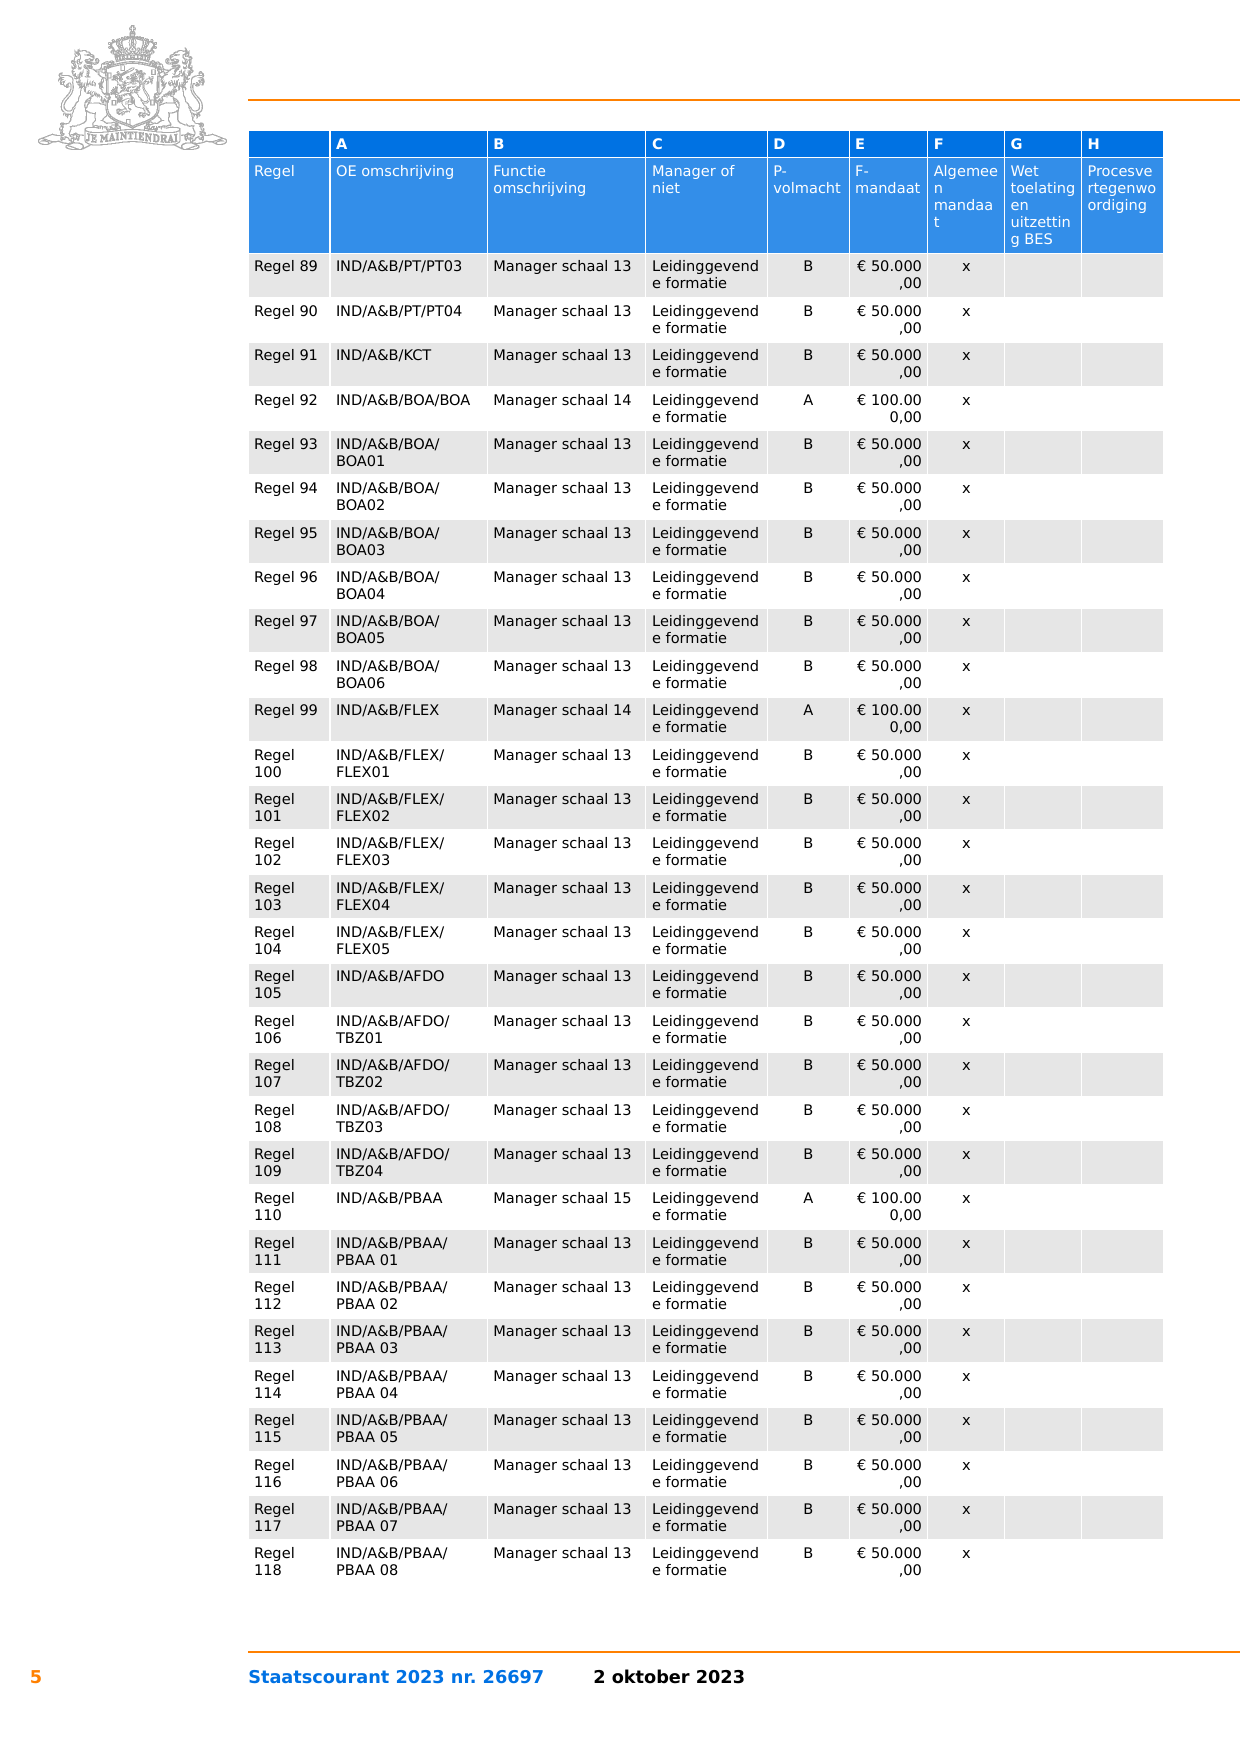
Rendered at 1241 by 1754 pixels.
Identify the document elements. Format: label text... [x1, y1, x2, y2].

table_cell Regel 109 [249, 1141, 329, 1184]
table_cell [1005, 919, 1081, 963]
table_cell x [928, 698, 1004, 741]
table_cell [1005, 520, 1081, 563]
table_cell x [928, 1097, 1004, 1140]
table_cell x [928, 1230, 1004, 1273]
table_cell Manager schaal 13 [488, 831, 645, 874]
table_cell Manager schaal 13 [488, 875, 645, 918]
table_cell Manager schaal 13 [488, 1053, 645, 1096]
table_cell Regel 118 [249, 1541, 329, 1584]
table_cell Regel 92 [249, 387, 329, 430]
table_cell B [768, 609, 849, 652]
table_cell IND/A&B/PBAA/PBAA 01 [331, 1230, 487, 1273]
table_cell IND/A&B/BOA/BOA06 [331, 653, 487, 696]
table_cell Regel 105 [249, 964, 329, 1007]
table_cell [1005, 831, 1081, 874]
table_cell IND/A&B/PBAA/PBAA 05 [331, 1408, 487, 1451]
table_cell [1005, 742, 1081, 785]
table_cell Leidinggevende formatie [646, 1008, 767, 1051]
table_cell Manager schaal 13 [488, 919, 645, 963]
table_cell Leidinggevende formatie [646, 875, 767, 918]
table_cell B [768, 431, 849, 474]
table_cell [1082, 254, 1163, 297]
table_cell IND/A&B/PT/PT03 [331, 254, 487, 297]
table_cell € 50.000,00 [850, 964, 927, 1007]
table_cell Regel 113 [249, 1319, 329, 1362]
table_cell B [768, 1541, 849, 1584]
table_cell € 50.000,00 [850, 609, 927, 652]
table_cell Leidinggevende formatie [646, 1230, 767, 1273]
table_header D [768, 131, 849, 157]
table_cell x [928, 742, 1004, 785]
table_cell Manager schaal 13 [488, 343, 645, 386]
table_cell Regel 97 [249, 609, 329, 652]
table_cell IND/A&B/BOA/BOA01 [331, 431, 487, 474]
table_header G [1005, 131, 1081, 157]
table_cell Leidinggevende formatie [646, 1541, 767, 1584]
table_cell € 50.000,00 [850, 742, 927, 785]
table_cell Algemeen mandaat [928, 158, 1004, 253]
table_cell B [768, 1053, 849, 1096]
table_cell € 50.000,00 [850, 564, 927, 608]
table_cell B [768, 1008, 849, 1051]
table_cell x [928, 1541, 1004, 1584]
table_cell IND/A&B/KCT [331, 343, 487, 386]
table_cell € 50.000,00 [850, 1097, 927, 1140]
table_cell [1005, 431, 1081, 474]
table_cell Regel 107 [249, 1053, 329, 1096]
table_cell IND/A&B/PBAA/PBAA 04 [331, 1363, 487, 1406]
table_cell [1082, 1008, 1163, 1051]
table_cell [1082, 1452, 1163, 1495]
table_cell B [768, 1319, 849, 1362]
table_cell [1005, 1008, 1081, 1051]
table_cell IND/A&B/PBAA [331, 1186, 487, 1229]
table_cell IND/A&B/BOA/BOA03 [331, 520, 487, 563]
table_cell Leidinggevende formatie [646, 343, 767, 386]
table_cell Leidinggevende formatie [646, 653, 767, 696]
table_cell IND/A&B/PBAA/PBAA 06 [331, 1452, 487, 1495]
table_cell [1005, 1186, 1081, 1229]
table_cell A [768, 698, 849, 741]
table_cell [1005, 1408, 1081, 1451]
table_cell IND/A&B/FLEX/FLEX03 [331, 831, 487, 874]
table_cell [1005, 786, 1081, 829]
table_cell € 50.000,00 [850, 431, 927, 474]
table_cell Regel 117 [249, 1496, 329, 1539]
table_cell [1082, 1186, 1163, 1229]
table_cell B [768, 298, 849, 341]
table_cell [1005, 564, 1081, 608]
table_cell [1005, 1274, 1081, 1318]
table_cell [1005, 653, 1081, 696]
table_cell € 50.000,00 [850, 1053, 927, 1096]
table_cell Regel 91 [249, 343, 329, 386]
table_cell Regel 93 [249, 431, 329, 474]
table_cell IND/A&B/BOA/BOA02 [331, 476, 487, 519]
table_header F [928, 131, 1004, 157]
table_cell [1082, 875, 1163, 918]
table_cell € 100.000,00 [850, 698, 927, 741]
table_cell € 50.000,00 [850, 653, 927, 696]
table_cell IND/A&B/AFDO/TBZ01 [331, 1008, 487, 1051]
table_cell Regel 115 [249, 1408, 329, 1451]
table_cell Manager schaal 13 [488, 298, 645, 341]
table_cell € 50.000,00 [850, 343, 927, 386]
table_cell IND/A&B/BOA/BOA04 [331, 564, 487, 608]
table_cell Regel 112 [249, 1274, 329, 1318]
table_cell x [928, 786, 1004, 829]
table_cell B [768, 564, 849, 608]
table_cell Leidinggevende formatie [646, 831, 767, 874]
table_cell [1082, 431, 1163, 474]
table_cell Regel 100 [249, 742, 329, 785]
table_cell IND/A&B/FLEX/FLEX04 [331, 875, 487, 918]
table_cell [1005, 1541, 1081, 1584]
table_cell Regel 103 [249, 875, 329, 918]
table_cell [1082, 964, 1163, 1007]
table_cell x [928, 1274, 1004, 1318]
table_cell x [928, 431, 1004, 474]
table_cell [1005, 964, 1081, 1007]
table_cell B [768, 1496, 849, 1539]
table_cell x [928, 1141, 1004, 1184]
table_cell x [928, 1408, 1004, 1451]
table_cell B [768, 742, 849, 785]
table_cell [1082, 343, 1163, 386]
table_cell OE omschrijving [331, 158, 487, 253]
table_cell [1005, 1097, 1081, 1140]
table_cell x [928, 387, 1004, 430]
table_cell Leidinggevende formatie [646, 1053, 767, 1096]
table_cell Leidinggevende formatie [646, 1319, 767, 1362]
table_cell x [928, 520, 1004, 563]
table_cell [1005, 1230, 1081, 1273]
table_cell B [768, 786, 849, 829]
table_cell € 100.000,00 [850, 1186, 927, 1229]
table_cell Regel 90 [249, 298, 329, 341]
table_cell Leidinggevende formatie [646, 1097, 767, 1140]
table_cell x [928, 964, 1004, 1007]
table_cell Regel 94 [249, 476, 329, 519]
table_cell Leidinggevende formatie [646, 919, 767, 963]
table_cell B [768, 653, 849, 696]
table_cell B [768, 1141, 849, 1184]
table_cell € 50.000,00 [850, 1408, 927, 1451]
table_cell x [928, 254, 1004, 297]
table_cell € 50.000,00 [850, 254, 927, 297]
table_cell IND/A&B/AFDO/TBZ03 [331, 1097, 487, 1140]
table_cell IND/A&B/PBAA/PBAA 07 [331, 1496, 487, 1539]
table_cell Manager schaal 13 [488, 254, 645, 297]
table_cell A [768, 387, 849, 430]
table_cell IND/A&B/BOA/BOA [331, 387, 487, 430]
table_cell Leidinggevende formatie [646, 1452, 767, 1495]
table_cell [1005, 609, 1081, 652]
table_cell B [768, 1452, 849, 1495]
table_cell B [768, 964, 849, 1007]
table_cell Manager schaal 14 [488, 387, 645, 430]
table_cell B [768, 919, 849, 963]
table_cell IND/A&B/FLEX/FLEX01 [331, 742, 487, 785]
table_cell [1005, 1496, 1081, 1539]
table_cell Manager schaal 13 [488, 1319, 645, 1362]
table_cell Leidinggevende formatie [646, 786, 767, 829]
table_cell Manager schaal 15 [488, 1186, 645, 1229]
table_cell Manager schaal 13 [488, 1452, 645, 1495]
table_cell A [768, 1186, 849, 1229]
table_cell [1082, 520, 1163, 563]
table_cell Leidinggevende formatie [646, 1141, 767, 1184]
table_cell Wet toelating en uitzetting BES [1005, 158, 1081, 253]
table_cell [1005, 1053, 1081, 1096]
table_cell Leidinggevende formatie [646, 476, 767, 519]
table_cell [1005, 875, 1081, 918]
table_cell Regel 89 [249, 254, 329, 297]
table_cell € 50.000,00 [850, 476, 927, 519]
table_cell x [928, 298, 1004, 341]
table_cell x [928, 1053, 1004, 1096]
table_cell [1082, 609, 1163, 652]
table_cell x [928, 476, 1004, 519]
table_cell Manager schaal 13 [488, 431, 645, 474]
table_cell Leidinggevende formatie [646, 964, 767, 1007]
table_cell Manager schaal 13 [488, 520, 645, 563]
table_cell [1082, 387, 1163, 430]
table_cell B [768, 343, 849, 386]
table_cell Regel 104 [249, 919, 329, 963]
table_cell [1082, 298, 1163, 341]
table_cell Manager schaal 13 [488, 609, 645, 652]
table_cell [1082, 698, 1163, 741]
table_cell € 50.000,00 [850, 520, 927, 563]
table_cell Leidinggevende formatie [646, 298, 767, 341]
table_cell Leidinggevende formatie [646, 254, 767, 297]
table_cell € 50.000,00 [850, 1008, 927, 1051]
table_cell IND/A&B/BOA/BOA05 [331, 609, 487, 652]
table_cell x [928, 564, 1004, 608]
table_cell Manager schaal 13 [488, 653, 645, 696]
table_cell € 50.000,00 [850, 786, 927, 829]
table_cell B [768, 254, 849, 297]
table_cell [1082, 1408, 1163, 1451]
table_cell IND/A&B/FLEX/FLEX05 [331, 919, 487, 963]
table_cell IND/A&B/PBAA/PBAA 08 [331, 1541, 487, 1584]
table_cell [1082, 786, 1163, 829]
table_header A [331, 131, 487, 157]
table_cell IND/A&B/AFDO [331, 964, 487, 1007]
table_cell [1082, 1319, 1163, 1362]
table_cell x [928, 1186, 1004, 1229]
table_cell [1005, 476, 1081, 519]
table_cell [1005, 387, 1081, 430]
table_cell [1005, 254, 1081, 297]
table_cell Leidinggevende formatie [646, 609, 767, 652]
table_cell Regel 102 [249, 831, 329, 874]
table_cell Manager schaal 13 [488, 1496, 645, 1539]
table_cell Manager schaal 13 [488, 1230, 645, 1273]
table_cell [1082, 1230, 1163, 1273]
table_cell Manager of niet [646, 158, 767, 253]
table_cell IND/A&B/PT/PT04 [331, 298, 487, 341]
table_cell [1082, 1053, 1163, 1096]
table_cell Regel 95 [249, 520, 329, 563]
table_cell Leidinggevende formatie [646, 1274, 767, 1318]
table_cell x [928, 1319, 1004, 1362]
table_cell B [768, 875, 849, 918]
table_cell B [768, 1408, 849, 1451]
table_cell Regel 110 [249, 1186, 329, 1229]
table_cell [1082, 1541, 1163, 1584]
table_cell € 50.000,00 [850, 1496, 927, 1539]
table_cell € 50.000,00 [850, 1452, 927, 1495]
table_cell x [928, 831, 1004, 874]
table_cell [1082, 1097, 1163, 1140]
table_cell IND/A&B/PBAA/PBAA 02 [331, 1274, 487, 1318]
table_cell Manager schaal 13 [488, 1008, 645, 1051]
table_cell [1005, 1319, 1081, 1362]
table_cell [1005, 298, 1081, 341]
table_cell Leidinggevende formatie [646, 431, 767, 474]
table_cell € 50.000,00 [850, 875, 927, 918]
table_cell [1005, 343, 1081, 386]
table_cell Regel 108 [249, 1097, 329, 1140]
table_cell [1082, 919, 1163, 963]
table_cell Manager schaal 13 [488, 1274, 645, 1318]
table_cell x [928, 609, 1004, 652]
table_cell € 50.000,00 [850, 831, 927, 874]
table_cell € 50.000,00 [850, 1319, 927, 1362]
table_cell Leidinggevende formatie [646, 564, 767, 608]
table_cell Manager schaal 13 [488, 564, 645, 608]
table_cell x [928, 1452, 1004, 1495]
table_cell [1082, 831, 1163, 874]
table_cell x [928, 1008, 1004, 1051]
table_cell IND/A&B/FLEX/FLEX02 [331, 786, 487, 829]
table_header E [850, 131, 927, 157]
table_cell P-volmacht [768, 158, 849, 253]
table_cell x [928, 653, 1004, 696]
table_cell IND/A&B/AFDO/TBZ02 [331, 1053, 487, 1096]
table_cell Manager schaal 13 [488, 476, 645, 519]
table_cell Manager schaal 13 [488, 1097, 645, 1140]
table_cell [1082, 564, 1163, 608]
picture [38, 25, 227, 150]
table_cell Manager schaal 13 [488, 964, 645, 1007]
table_cell Regel 106 [249, 1008, 329, 1051]
table_cell [1005, 1141, 1081, 1184]
table_cell Leidinggevende formatie [646, 742, 767, 785]
table_cell IND/A&B/PBAA/PBAA 03 [331, 1319, 487, 1362]
table_cell Leidinggevende formatie [646, 520, 767, 563]
table_cell Leidinggevende formatie [646, 1363, 767, 1406]
table_cell [1005, 1363, 1081, 1406]
table_cell x [928, 1496, 1004, 1539]
table_cell IND/A&B/AFDO/TBZ04 [331, 1141, 487, 1184]
table_cell B [768, 1097, 849, 1140]
table_cell [1082, 1363, 1163, 1406]
table_cell Manager schaal 13 [488, 1541, 645, 1584]
table_cell Manager schaal 14 [488, 698, 645, 741]
table_cell Regel 99 [249, 698, 329, 741]
table_cell B [768, 1363, 849, 1406]
table_cell Manager schaal 13 [488, 742, 645, 785]
table_cell € 50.000,00 [850, 298, 927, 341]
table_cell Leidinggevende formatie [646, 1496, 767, 1539]
table_cell [1082, 1496, 1163, 1539]
table_cell Regel 114 [249, 1363, 329, 1406]
table_cell [1005, 698, 1081, 741]
table_cell € 50.000,00 [850, 1363, 927, 1406]
table_cell € 50.000,00 [850, 1274, 927, 1318]
table_cell Leidinggevende formatie [646, 387, 767, 430]
table_cell € 50.000,00 [850, 1541, 927, 1584]
table_cell Functie omschrijving [488, 158, 645, 253]
table_cell x [928, 1363, 1004, 1406]
table_cell [1082, 653, 1163, 696]
table_cell B [768, 1230, 849, 1273]
table_cell € 100.000,00 [850, 387, 927, 430]
table_cell x [928, 343, 1004, 386]
table_cell Regel 101 [249, 786, 329, 829]
table_cell Regel [249, 158, 329, 253]
table_header [249, 131, 329, 157]
table_cell Leidinggevende formatie [646, 1408, 767, 1451]
table_cell Leidinggevende formatie [646, 698, 767, 741]
table_cell [1082, 476, 1163, 519]
table_cell [1082, 742, 1163, 785]
table_cell F-mandaat [850, 158, 927, 253]
table_cell € 50.000,00 [850, 1230, 927, 1273]
table_cell x [928, 875, 1004, 918]
table_cell B [768, 476, 849, 519]
table_header H [1082, 131, 1163, 157]
table_cell Regel 98 [249, 653, 329, 696]
table_cell B [768, 831, 849, 874]
table_cell IND/A&B/FLEX [331, 698, 487, 741]
table_cell Procesvertegenwoordiging [1082, 158, 1163, 253]
table_cell B [768, 1274, 849, 1318]
table_cell Manager schaal 13 [488, 1141, 645, 1184]
table_cell Regel 116 [249, 1452, 329, 1495]
table_cell € 50.000,00 [850, 1141, 927, 1184]
table_cell Manager schaal 13 [488, 1363, 645, 1406]
table_cell Regel 96 [249, 564, 329, 608]
table_cell x [928, 919, 1004, 963]
table_cell Leidinggevende formatie [646, 1186, 767, 1229]
table_cell € 50.000,00 [850, 919, 927, 963]
table_cell Manager schaal 13 [488, 786, 645, 829]
table_header B [488, 131, 645, 157]
table_cell B [768, 520, 849, 563]
table_cell [1082, 1274, 1163, 1318]
table_cell [1005, 1452, 1081, 1495]
table_cell Manager schaal 13 [488, 1408, 645, 1451]
table_cell Regel 111 [249, 1230, 329, 1273]
table_cell [1082, 1141, 1163, 1184]
table_header C [646, 131, 767, 157]
